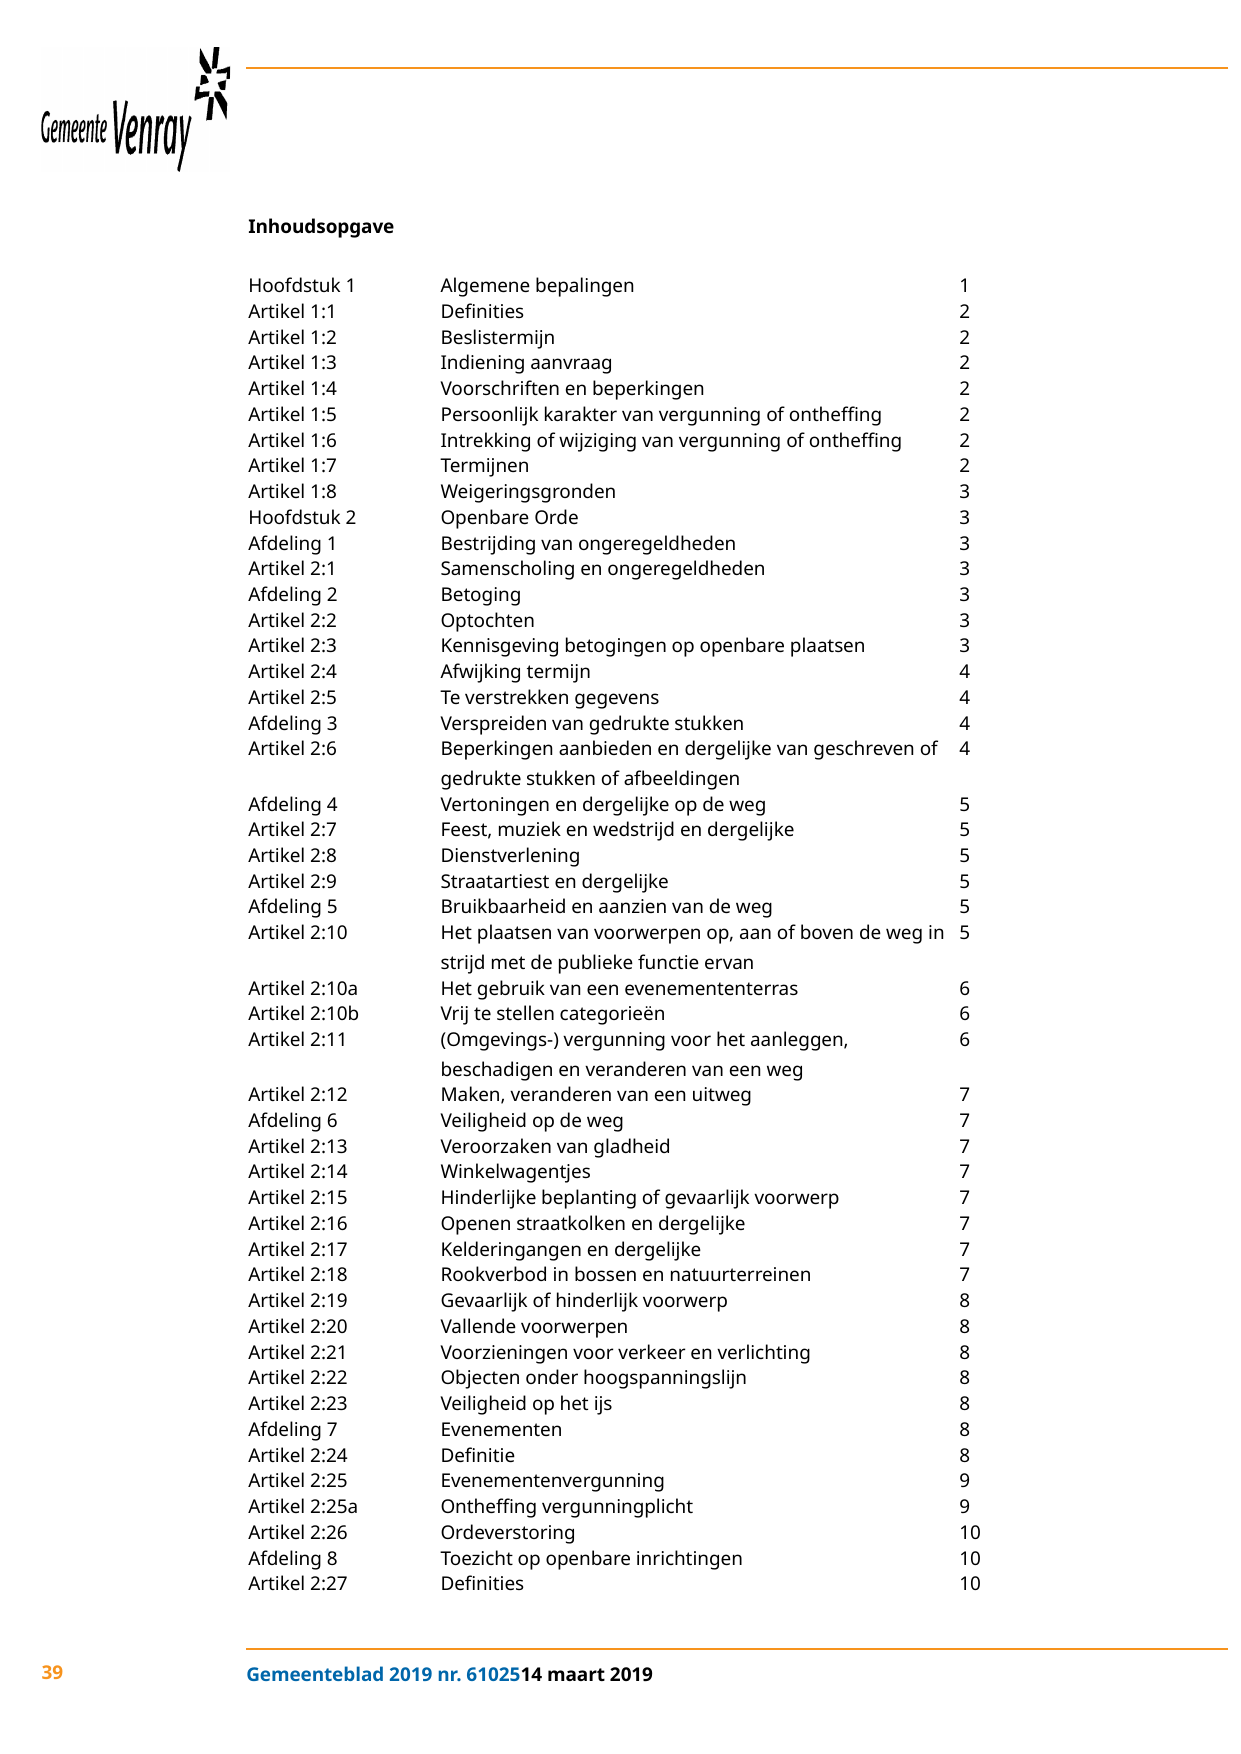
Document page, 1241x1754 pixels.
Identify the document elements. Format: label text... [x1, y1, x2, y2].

table_cell Openen straatkolken en dergelijke [440, 1210, 959, 1236]
table_cell 3 [959, 581, 1152, 607]
table_cell Artikel 2:2 [248, 607, 440, 633]
table_cell Weigeringsgronden [440, 478, 959, 504]
table_cell 5 [959, 842, 1152, 868]
table_cell Artikel 2:25a [248, 1493, 440, 1519]
table_cell Afwijking termijn [440, 658, 959, 684]
table_cell Intrekking of wijziging van vergunning of ontheffing [440, 427, 959, 452]
table_cell Artikel 2:12 [248, 1082, 440, 1107]
table_cell 8 [959, 1339, 1152, 1364]
table_cell Indiening aanvraag [440, 350, 959, 375]
table_cell Artikel 2:9 [248, 868, 440, 894]
table_cell Bruikbaarheid en aanzien van de weg [440, 894, 959, 919]
table_cell Beslistermijn [440, 324, 959, 349]
table_cell Afdeling 1 [248, 530, 440, 555]
table_cell Artikel 1:4 [248, 375, 440, 401]
table_cell 8 [959, 1442, 1152, 1467]
table_cell Optochten [440, 607, 959, 633]
table_cell 5 [959, 894, 1152, 919]
table_cell 10 [959, 1545, 1152, 1570]
table_cell Openbare Orde [440, 504, 959, 530]
text Inhoudsopgave [248, 213, 1152, 239]
table_cell Artikel 2:23 [248, 1390, 440, 1416]
table_cell Ordeverstoring [440, 1519, 959, 1545]
table_cell Verspreiden van gedrukte stukken [440, 710, 959, 736]
table_cell Voorzieningen voor verkeer en verlichting [440, 1339, 959, 1364]
table_cell Winkelwagentjes [440, 1159, 959, 1184]
table_cell Persoonlijk karakter van vergunning of ontheffing [440, 401, 959, 427]
table_cell Artikel 2:5 [248, 684, 440, 710]
table_cell Vallende voorwerpen [440, 1313, 959, 1339]
table_cell Veiligheid op de weg [440, 1107, 959, 1133]
table_cell Kennisgeving betogingen op openbare plaatsen [440, 633, 959, 658]
table_cell 4 [959, 736, 1152, 791]
table_cell Artikel 2:10a [248, 975, 440, 1001]
table_cell Vrij te stellen categorieën [440, 1001, 959, 1026]
table_cell Artikel 2:24 [248, 1442, 440, 1467]
table_cell 6 [959, 1001, 1152, 1026]
table_cell Evenementen [440, 1416, 959, 1442]
table_cell 3 [959, 633, 1152, 658]
table_header Hoofdstuk 1 [248, 273, 440, 298]
table_cell 7 [959, 1082, 1152, 1107]
table_cell Artikel 2:15 [248, 1185, 440, 1210]
table_cell Artikel 2:14 [248, 1159, 440, 1184]
table_cell 5 [959, 920, 1152, 975]
table_cell 2 [959, 427, 1152, 452]
table_cell Samenscholing en ongeregeldheden [440, 555, 959, 581]
table_cell Artikel 1:1 [248, 298, 440, 324]
table_cell Hoofdstuk 2 [248, 504, 440, 530]
table_cell Artikel 2:3 [248, 633, 440, 658]
table_cell Artikel 1:2 [248, 324, 440, 349]
table_cell 4 [959, 710, 1152, 736]
table_cell 7 [959, 1185, 1152, 1210]
table_cell Afdeling 8 [248, 1545, 440, 1570]
table_cell 2 [959, 375, 1152, 401]
table_cell 7 [959, 1210, 1152, 1236]
table_cell 4 [959, 658, 1152, 684]
table_cell (Omgevings-) vergunning voor het aanleggen, beschadigen en veranderen van een weg [440, 1026, 959, 1082]
table_cell 7 [959, 1133, 1152, 1159]
table_cell Straatartiest en dergelijke [440, 868, 959, 894]
table_cell 3 [959, 478, 1152, 504]
table_header 1 [959, 273, 1152, 298]
table_cell 6 [959, 975, 1152, 1001]
table_cell Artikel 2:25 [248, 1468, 440, 1493]
table_cell 4 [959, 684, 1152, 710]
picture [41, 47, 231, 172]
table_cell Objecten onder hoogspanningslijn [440, 1365, 959, 1390]
table_cell Hinderlijke beplanting of gevaarlijk voorwerp [440, 1185, 959, 1210]
table_cell Artikel 1:5 [248, 401, 440, 427]
table_cell Voorschriften en beperkingen [440, 375, 959, 401]
table_cell Artikel 2:4 [248, 658, 440, 684]
table_cell Artikel 2:10 [248, 920, 440, 975]
table_cell 8 [959, 1416, 1152, 1442]
table_cell Termijnen [440, 453, 959, 478]
table_cell 9 [959, 1493, 1152, 1519]
table_cell Het gebruik van een evenemententerras [440, 975, 959, 1001]
table_cell 2 [959, 324, 1152, 349]
table_cell Definitie [440, 1442, 959, 1467]
table_cell Afdeling 6 [248, 1107, 440, 1133]
table_cell Artikel 2:21 [248, 1339, 440, 1364]
table_cell 8 [959, 1390, 1152, 1416]
table_cell 7 [959, 1107, 1152, 1133]
table_cell 7 [959, 1159, 1152, 1184]
table_cell Artikel 2:20 [248, 1313, 440, 1339]
table_cell Artikel 2:11 [248, 1026, 440, 1082]
table_cell 5 [959, 817, 1152, 842]
table_cell Te verstrekken gegevens [440, 684, 959, 710]
table_cell Rookverbod in bossen en natuurterreinen [440, 1262, 959, 1287]
table_cell Artikel 2:19 [248, 1288, 440, 1313]
table_cell Artikel 1:8 [248, 478, 440, 504]
table_cell 3 [959, 504, 1152, 530]
table_cell Artikel 1:7 [248, 453, 440, 478]
table_cell Artikel 2:17 [248, 1236, 440, 1262]
table_cell 5 [959, 791, 1152, 817]
table_cell Ontheffing vergunningplicht [440, 1493, 959, 1519]
table_cell Toezicht op openbare inrichtingen [440, 1545, 959, 1570]
table_cell Feest, muziek en wedstrijd en dergelijke [440, 817, 959, 842]
table_cell Artikel 1:6 [248, 427, 440, 452]
table_cell Artikel 2:1 [248, 555, 440, 581]
table_cell 2 [959, 298, 1152, 324]
table_cell Artikel 2:8 [248, 842, 440, 868]
table_cell 10 [959, 1519, 1152, 1545]
table_cell Maken, veranderen van een uitweg [440, 1082, 959, 1107]
table_cell 3 [959, 607, 1152, 633]
table_cell 8 [959, 1313, 1152, 1339]
table_cell Afdeling 2 [248, 581, 440, 607]
table_cell Betoging [440, 581, 959, 607]
table_cell Afdeling 5 [248, 894, 440, 919]
table_cell Artikel 2:13 [248, 1133, 440, 1159]
table_cell 10 [959, 1570, 1152, 1596]
table_cell Afdeling 4 [248, 791, 440, 817]
table_cell 2 [959, 453, 1152, 478]
table_cell 2 [959, 401, 1152, 427]
table_cell 5 [959, 868, 1152, 894]
table_cell Beperkingen aanbieden en dergelijke van geschreven of gedrukte stukken of afbeeldingen [440, 736, 959, 791]
table_cell Het plaatsen van voorwerpen op, aan of boven de weg in strijd met de publieke functie ervan [440, 920, 959, 975]
table_cell Gevaarlijk of hinderlijk voorwerp [440, 1288, 959, 1313]
table_header Algemene bepalingen [440, 273, 959, 298]
table_cell Evenementenvergunning [440, 1468, 959, 1493]
table_cell Artikel 2:27 [248, 1570, 440, 1596]
table_cell 7 [959, 1236, 1152, 1262]
table_cell Artikel 2:18 [248, 1262, 440, 1287]
table_cell Artikel 2:26 [248, 1519, 440, 1545]
table_cell 8 [959, 1288, 1152, 1313]
table_cell 3 [959, 530, 1152, 555]
table_cell Artikel 2:16 [248, 1210, 440, 1236]
table_cell Artikel 2:22 [248, 1365, 440, 1390]
table_cell Dienstverlening [440, 842, 959, 868]
table_cell Artikel 2:10b [248, 1001, 440, 1026]
table_cell 9 [959, 1468, 1152, 1493]
table_cell Definities [440, 298, 959, 324]
table_cell Artikel 1:3 [248, 350, 440, 375]
table_cell 6 [959, 1026, 1152, 1082]
table_cell Afdeling 3 [248, 710, 440, 736]
table_cell Definities [440, 1570, 959, 1596]
table_cell Artikel 2:6 [248, 736, 440, 791]
table_cell 8 [959, 1365, 1152, 1390]
table_cell Bestrijding van ongeregeldheden [440, 530, 959, 555]
table_cell Veiligheid op het ijs [440, 1390, 959, 1416]
table_cell Afdeling 7 [248, 1416, 440, 1442]
table_cell 2 [959, 350, 1152, 375]
table_cell Veroorzaken van gladheid [440, 1133, 959, 1159]
table_cell 3 [959, 555, 1152, 581]
table_cell 7 [959, 1262, 1152, 1287]
table_cell Kelderingangen en dergelijke [440, 1236, 959, 1262]
table_cell Vertoningen en dergelijke op de weg [440, 791, 959, 817]
table_cell Artikel 2:7 [248, 817, 440, 842]
